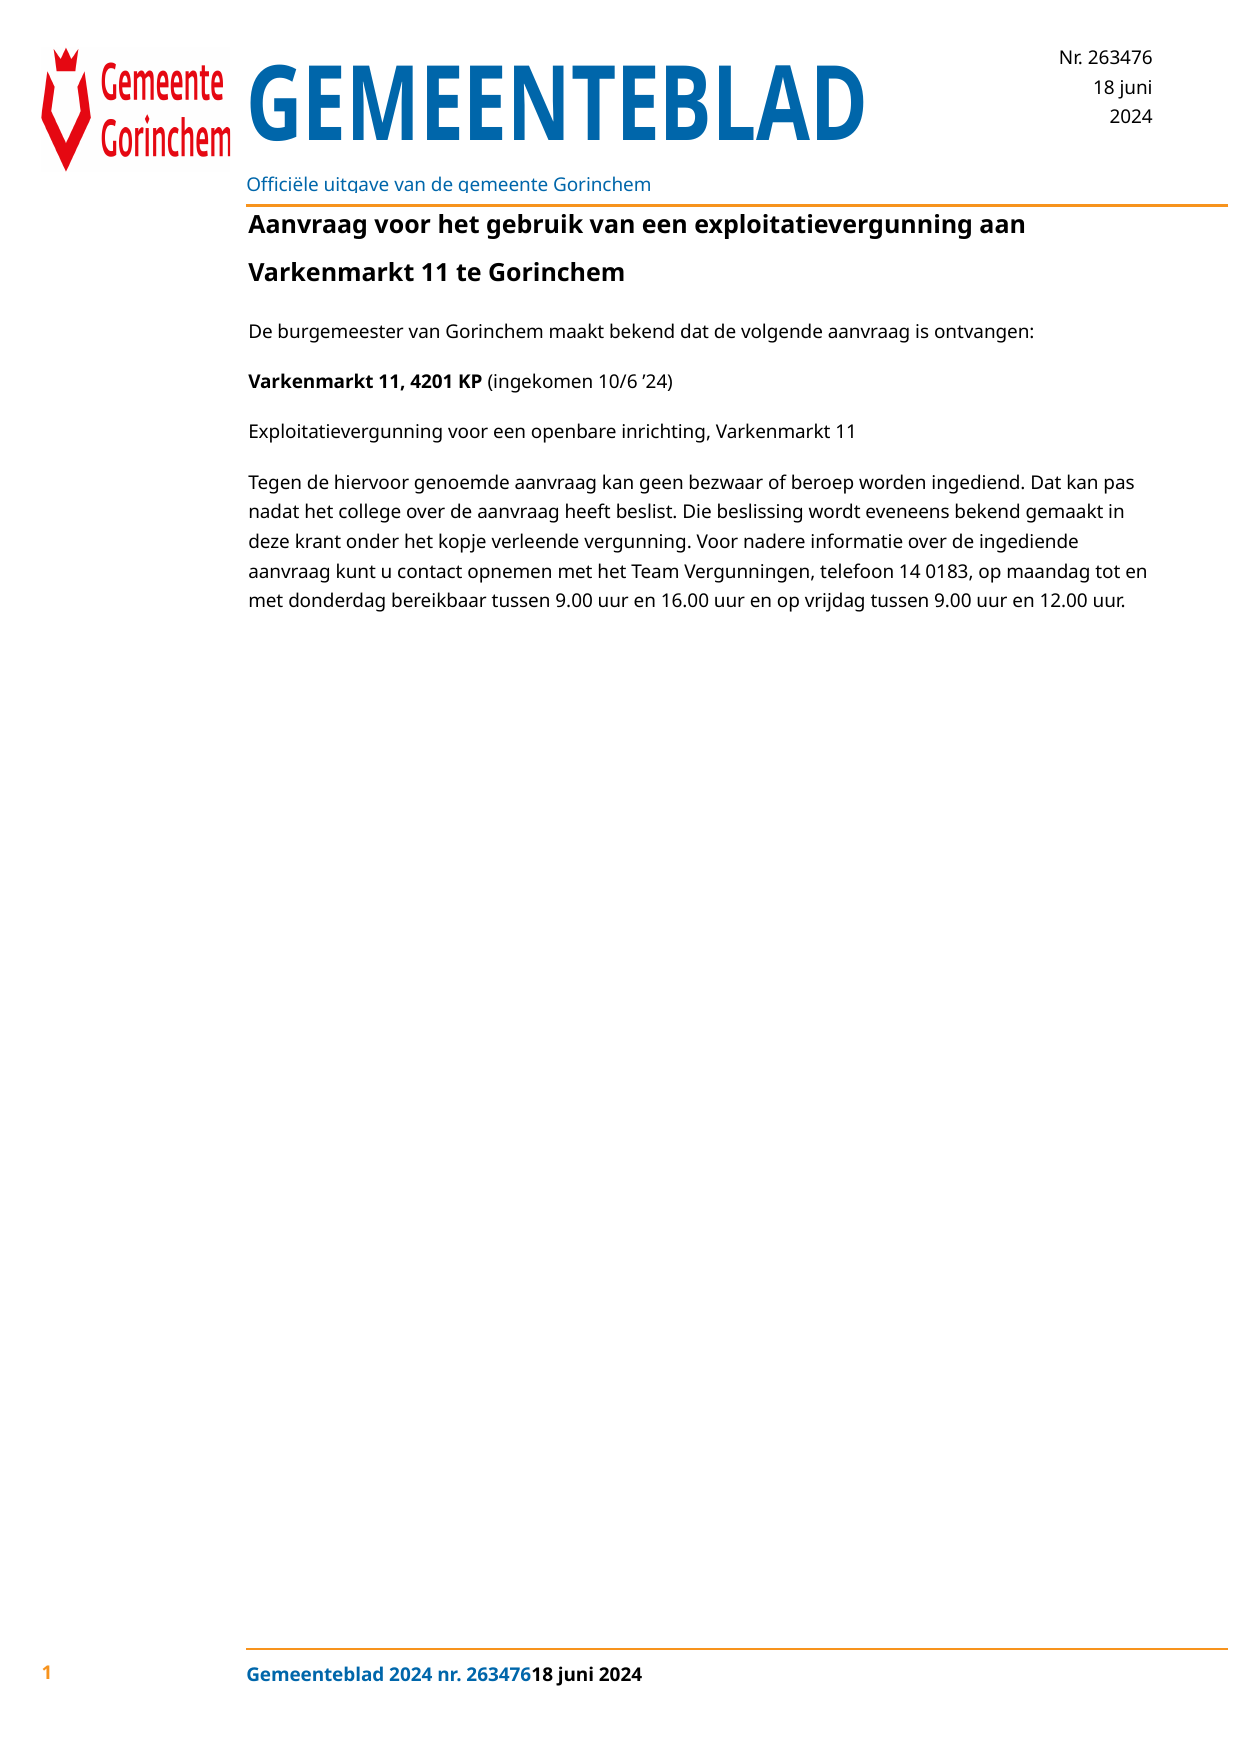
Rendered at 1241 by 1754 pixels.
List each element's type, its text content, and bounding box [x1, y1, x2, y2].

picture [41, 47, 231, 172]
text Aanvraag voor het gebruik van een exploitatievergunning aan Varkenmarkt 11 te Gorinchem [248, 207, 1152, 288]
text Exploitatievergunning voor een openbare inrichting, Varkenmarkt 11 [248, 419, 1152, 444]
text Varkenmarkt 11, 4201 KP (ingekomen 10/6 ’24) [248, 368, 1152, 394]
text Tegen de hiervoor genoemde aanvraag kan geen bezwaar of beroep worden ingediend. Dat kan pas nadat het college over de aanvraag heeft beslist. Die beslissing wordt eveneens bekend gemaakt in deze krant onder het kopje verleende vergunning. Voor nadere informatie over de ingediende aanvraag kunt u contact opnemen met het Team Vergunningen, telefoon 14 0183, op maandag tot en met donderdag bereikbaar tussen 9.00 uur en 16.00 uur en op vrijdag tussen 9.00 uur en 12.00 uur. [248, 469, 1152, 613]
text De burgemeester van Gorinchem maakt bekend dat de volgende aanvraag is ontvangen: [248, 318, 1152, 344]
